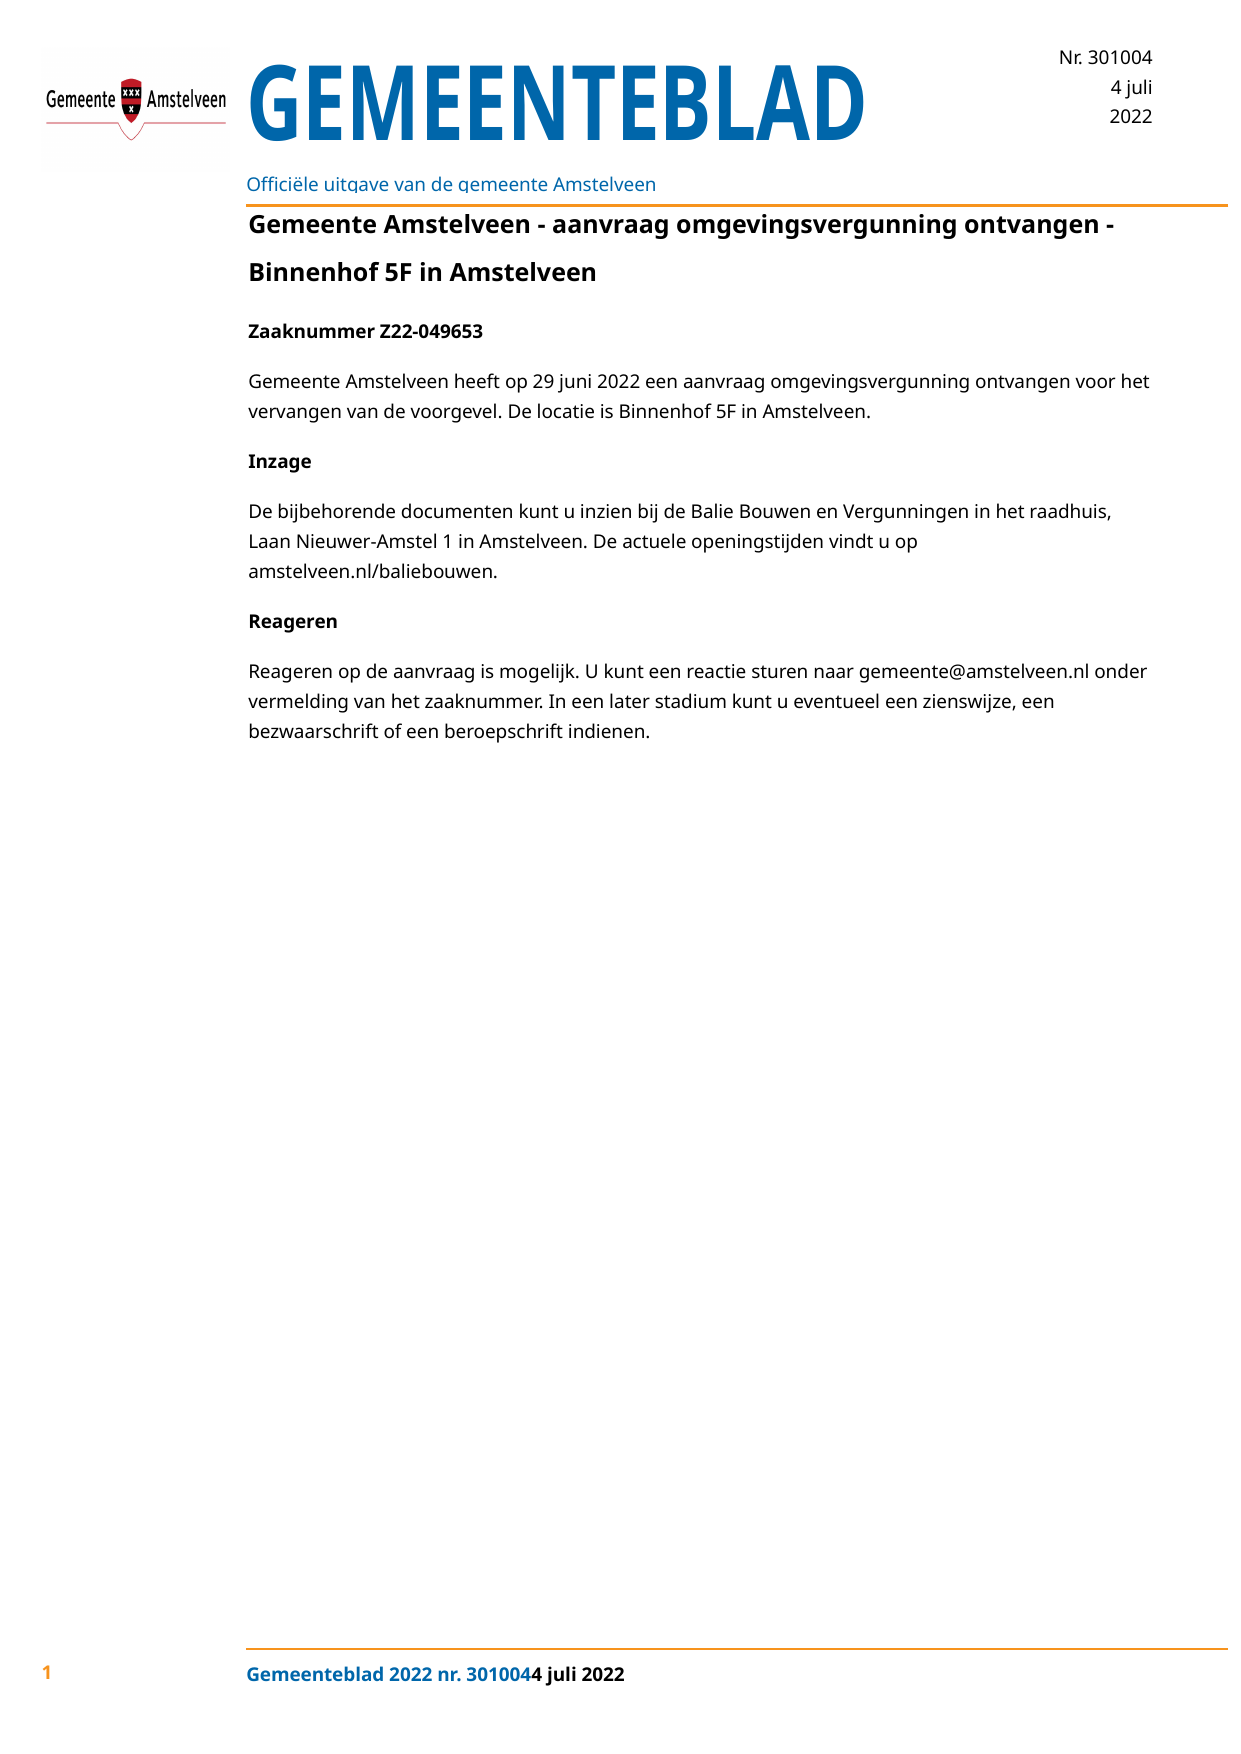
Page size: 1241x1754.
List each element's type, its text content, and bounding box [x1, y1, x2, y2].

text Gemeente Amstelveen heeft op 29 juni 2022 een aanvraag omgevingsvergunning ontvangen voor het vervangen van de voorgevel. De locatie is Binnenhof 5F in Amstelveen. [248, 368, 1152, 424]
text Gemeente Amstelveen - aanvraag omgevingsvergunning ontvangen - Binnenhof 5F in Amstelveen [248, 207, 1152, 288]
picture [41, 47, 231, 172]
text Zaaknummer Z22-049653 [248, 318, 1152, 344]
text Reageren op de aanvraag is mogelijk. U kunt een reactie sturen naar gemeente@amstelveen.nl onder vermelding van het zaaknummer. In een later stadium kunt u eventueel een zienswijze, een bezwaarschrift of een beroepschrift indienen. [248, 659, 1152, 744]
text Inzage [248, 448, 1152, 474]
text De bijbehorende documenten kunt u inzien bij de Balie Bouwen en Vergunningen in het raadhuis, Laan Nieuwer-Amstel 1 in Amstelveen. De actuele openingstijden vindt u op amstelveen.nl/baliebouwen. [248, 499, 1152, 584]
text Reageren [248, 608, 1152, 634]
